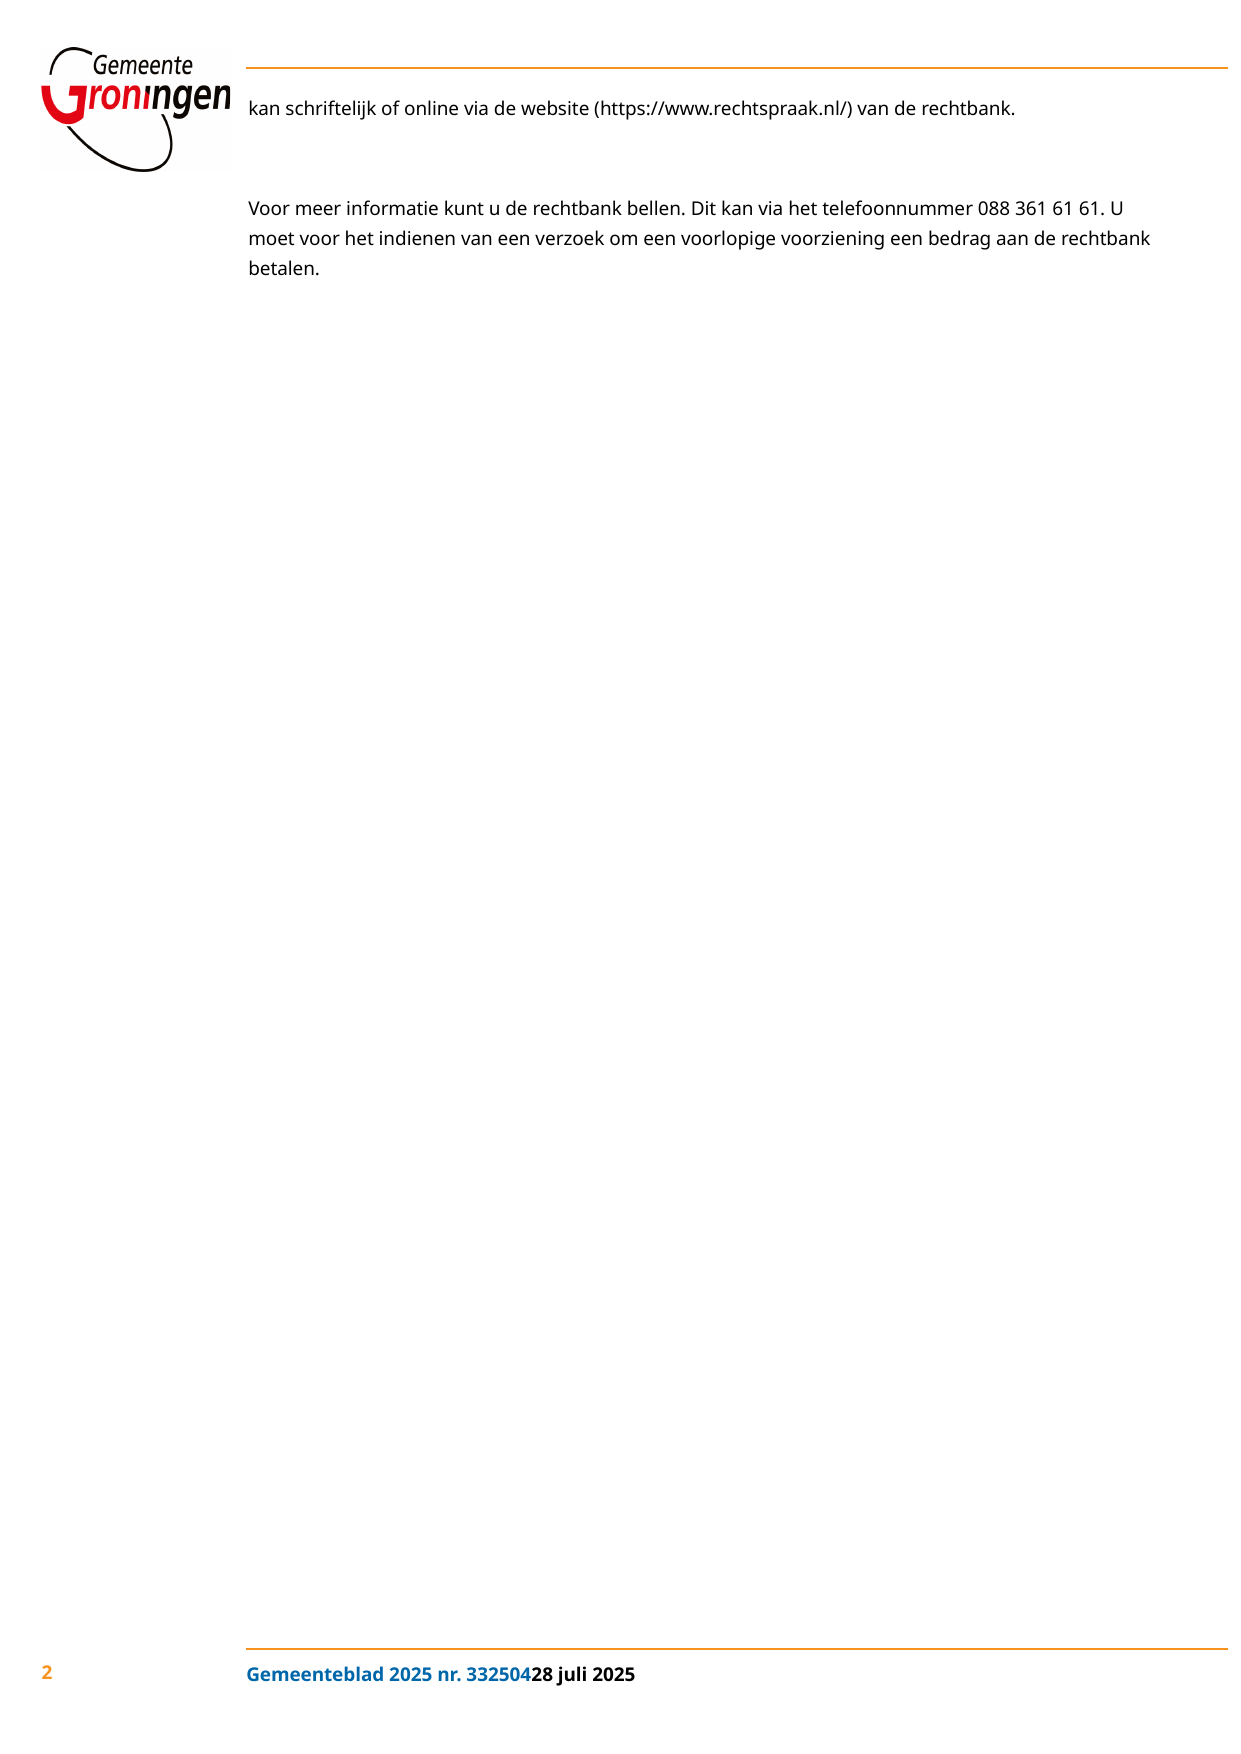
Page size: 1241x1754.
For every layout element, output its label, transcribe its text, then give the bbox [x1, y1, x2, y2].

picture [41, 47, 231, 172]
text kan schriftelijk of online via de website (https://www.rechtspraak.nl/) van de rechtbank. [248, 95, 1152, 121]
text Voor meer informatie kunt u de rechtbank bellen. Dit kan via het telefoonnummer 088 361 61 61. U moet voor het indienen van een verzoek om een voorlopige voorziening een bedrag aan de rechtbank betalen. [248, 196, 1152, 281]
